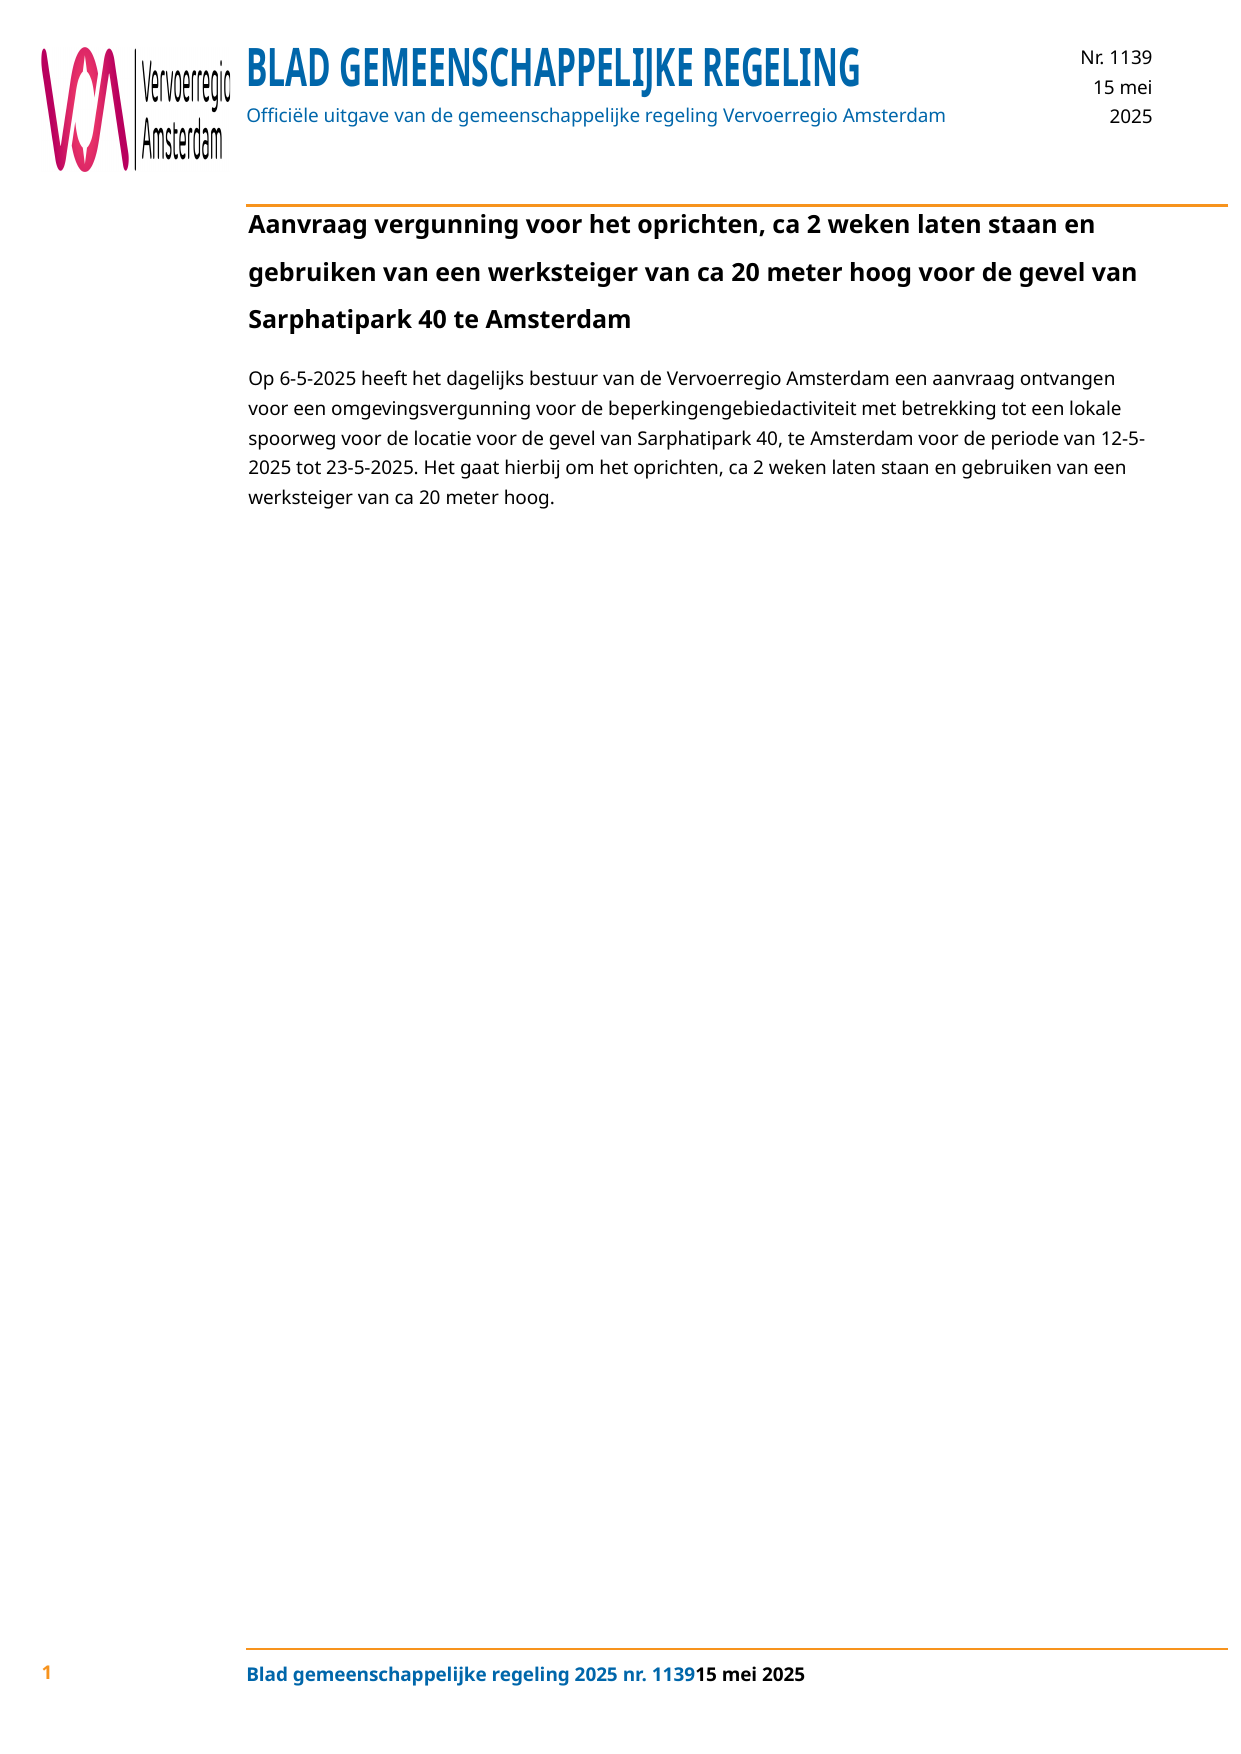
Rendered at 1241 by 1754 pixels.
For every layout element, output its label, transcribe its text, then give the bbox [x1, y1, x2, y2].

text Aanvraag vergunning voor het oprichten, ca 2 weken laten staan en gebruiken van een werksteiger van ca 20 meter hoog voor de gevel van Sarphatipark 40 te Amsterdam [248, 207, 1152, 336]
text Op 6-5-2025 heeft het dagelijks bestuur van de Vervoerregio Amsterdam een aanvraag ontvangen voor een omgevingsvergunning voor de beperkingengebiedactiviteit met betrekking tot een lokale spoorweg voor de locatie voor de gevel van Sarphatipark 40, te Amsterdam voor de periode van 12-5-2025 tot 23-5-2025. Het gaat hierbij om het oprichten, ca 2 weken laten staan en gebruiken van een werksteiger van ca 20 meter hoog. [248, 366, 1152, 509]
picture [41, 47, 231, 172]
